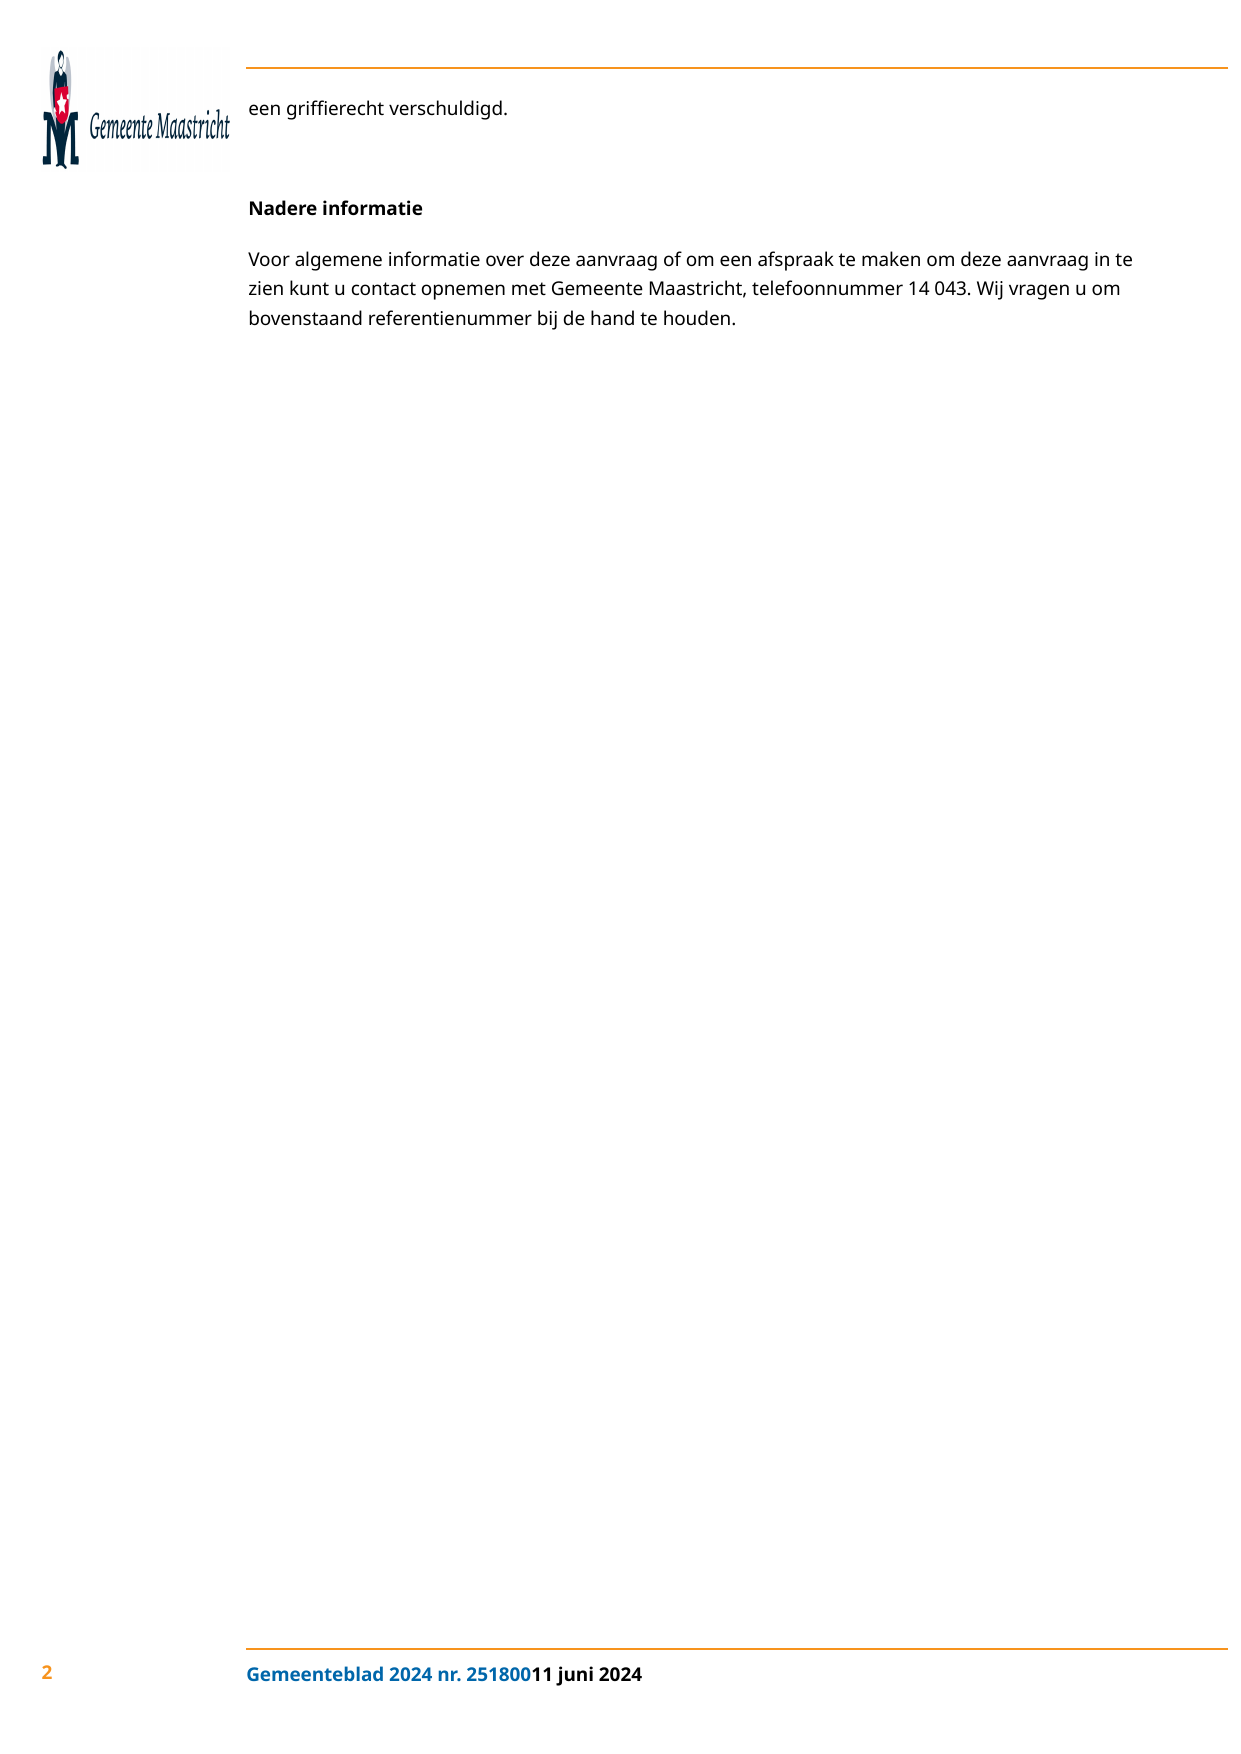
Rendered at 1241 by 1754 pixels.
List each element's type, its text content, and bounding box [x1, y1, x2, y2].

text Voor algemene informatie over deze aanvraag of om een afspraak te maken om deze aanvraag in te zien kunt u contact opnemen met Gemeente Maastricht, telefoonnummer 14 043. Wij vragen u om bovenstaand referentienummer bij de hand te houden. [248, 246, 1152, 331]
text een griffierecht verschuldigd. [248, 95, 1152, 121]
picture [41, 47, 231, 172]
text Nadere informatie [248, 196, 1152, 221]
